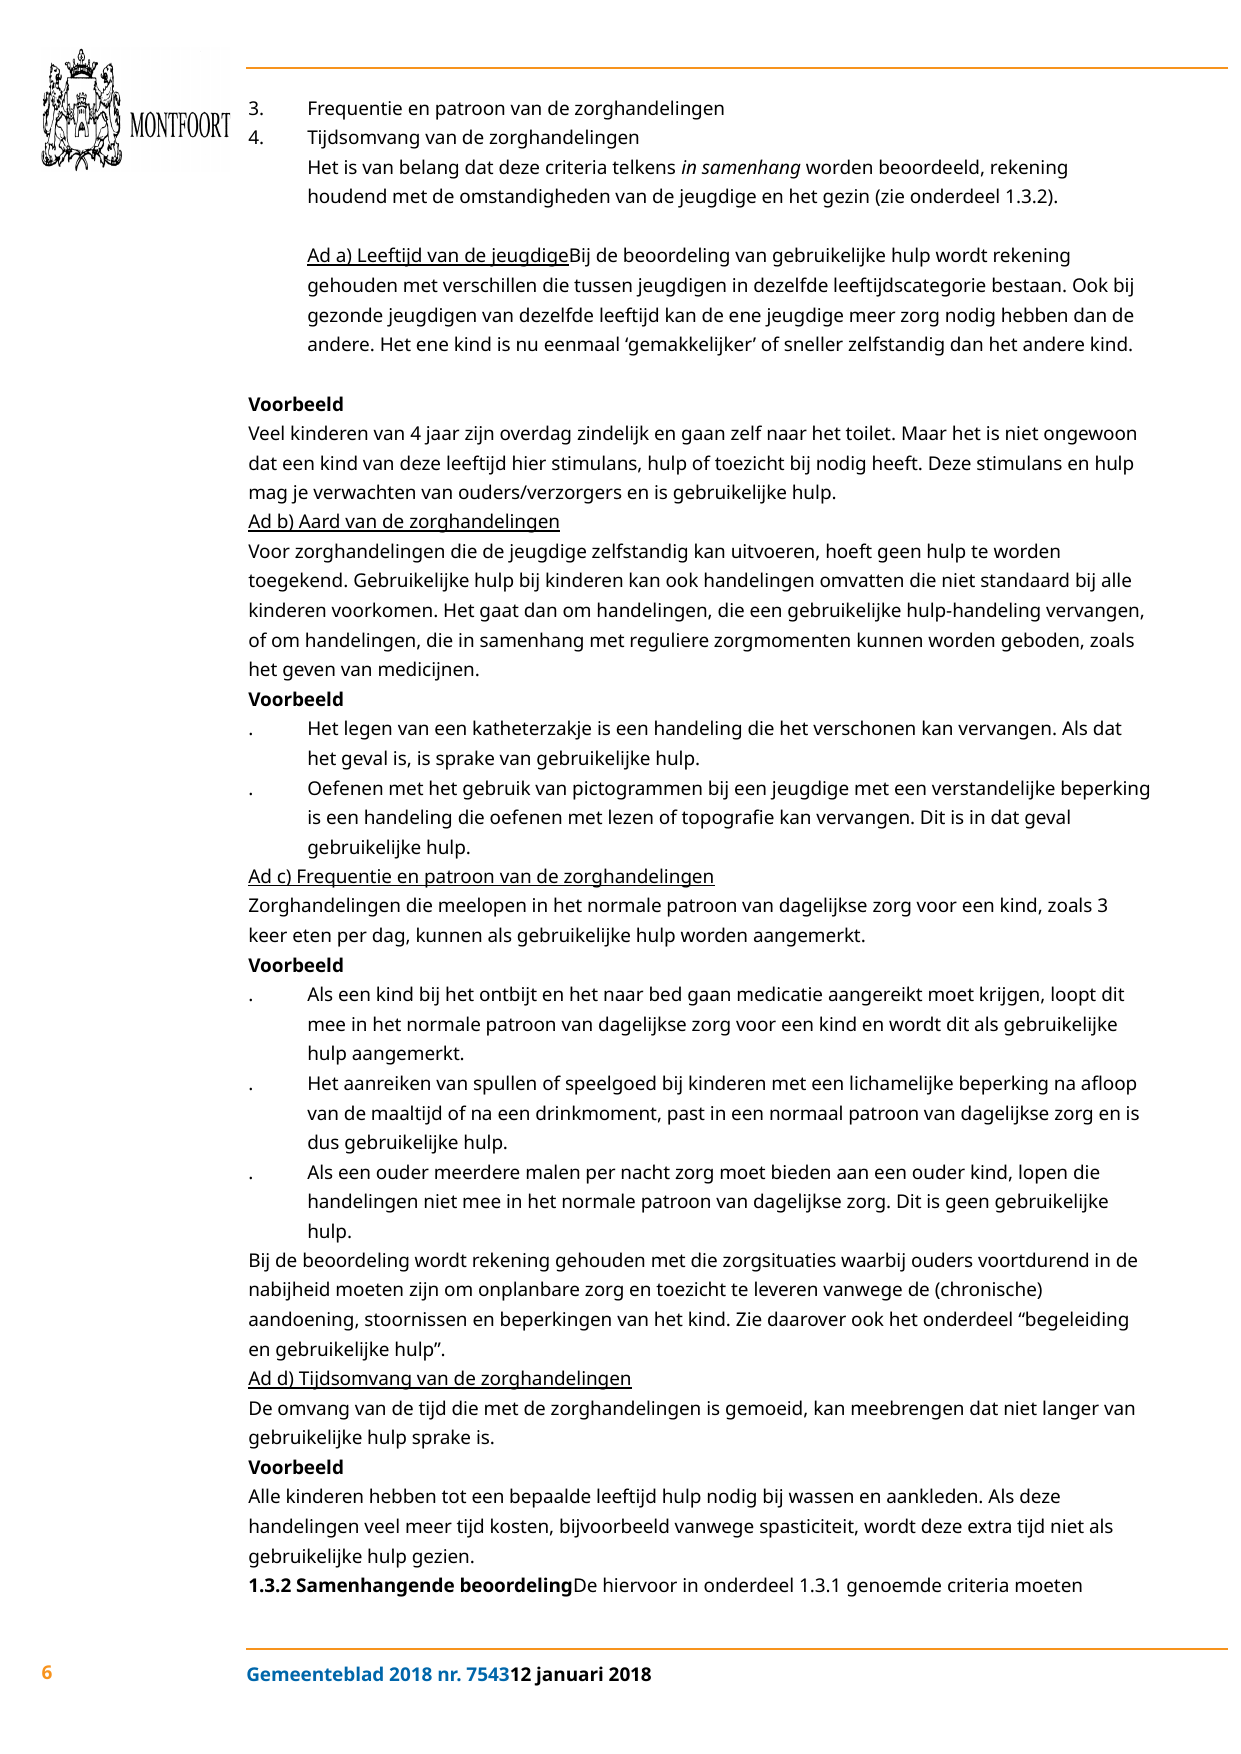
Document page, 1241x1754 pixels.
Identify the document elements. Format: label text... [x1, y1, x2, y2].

text 1.3.2 Samenhangende beoordelingDe hiervoor in onderdeel 1.3.1 genoemde criteria moeten [248, 1572, 1152, 1598]
table_header Voorbeeld Alle kinderen hebben tot een bepaalde leeftijd hulp nodig bij wassen en aankleden. Als deze handelingen veel meer tijd kosten, bijvoorbeeld vanwege spasticiteit, wordt deze extra tijd niet als gebruikelijke hulp gezien. [248, 1454, 1152, 1569]
table_header Voorbeeld Veel kinderen van 4 jaar zijn overdag zindelijk en gaan zelf naar het toilet. Maar het is niet ongewoon dat een kind van deze leeftijd hier stimulans, hulp of toezicht bij nodig heeft. Deze stimulans en hulp mag je verwachten van ouders/verzorgers en is gebruikelijke hulp. [248, 391, 1152, 505]
text Zorghandelingen die meelopen in het normale patroon van dagelijkse zorg voor een kind, zoals 3 keer eten per dag, kunnen als gebruikelijke hulp worden aangemerkt. [248, 892, 1152, 948]
text Voor zorghandelingen die de jeugdige zelfstandig kan uitvoeren, hoeft geen hulp te worden toegekend. Gebruikelijke hulp bij kinderen kan ook handelingen omvatten die niet standaard bij alle kinderen voorkomen. Het gaat dan om handelingen, die een gebruikelijke hulp-handeling vervangen, of om handelingen, die in samenhang met reguliere zorgmomenten kunnen worden geboden, zoals het geven van medicijnen. [248, 538, 1152, 682]
list Frequentie en patroon van de zorghandelingen [248, 95, 1152, 121]
picture [41, 47, 231, 172]
text Ad b) Aard van de zorghandelingen [248, 508, 1152, 534]
list Het is van belang dat deze criteria telkens in samenhang worden beoordeeld, rekening houdend met de omstandigheden van de jeugdige en het gezin (zie onderdeel 1.3.2). [248, 154, 1152, 209]
list Ad a) Leeftijd van de jeugdigeBij de beoordeling van gebruikelijke hulp wordt rekening gehouden met verschillen die tussen jeugdigen in dezelfde leeftijdscategorie bestaan. Ook bij gezonde jeugdigen van dezelfde leeftijd kan de ene jeugdige meer zorg nodig hebben dan de andere. Het ene kind is nu eenmaal ‘gemakkelijker’ of sneller zelfstandig dan het andere kind. [248, 243, 1152, 357]
text Ad d) Tijdsomvang van de zorghandelingen [248, 1365, 1152, 1391]
table_header Voorbeeld Als een kind bij het ontbijt en het naar bed gaan medicatie aangereikt moet krijgen, loopt dit mee in het normale patroon van dagelijkse zorg voor een kind en wordt dit als gebruikelijke hulp aangemerkt. Het aanreiken van spullen of speelgoed bij kinderen met een lichamelijke beperking na afloop van de maaltijd of na een drinkmoment, past in een normaal patroon van dagelijkse zorg en is dus gebruikelijke hulp. Als een ouder meerdere malen per nacht zorg moet bieden aan een ouder kind, lopen die handelingen niet mee in het normale patroon van dagelijkse zorg. Dit is geen gebruikelijke hulp. [248, 952, 1152, 1244]
text Ad c) Frequentie en patroon van de zorghandelingen [248, 863, 1152, 889]
text De omvang van de tijd die met de zorghandelingen is gemoeid, kan meebrengen dat niet langer van gebruikelijke hulp sprake is. [248, 1395, 1152, 1450]
text Bij de beoordeling wordt rekening gehouden met die zorgsituaties waarbij ouders voortdurend in de nabijheid moeten zijn om onplanbare zorg en toezicht te leveren vanwege de (chronische) aandoening, stoornissen en beperkingen van het kind. Zie daarover ook het onderdeel “begeleiding en gebruikelijke hulp”. [248, 1247, 1152, 1361]
table_header Voorbeeld Het legen van een katheterzakje is een handeling die het verschonen kan vervangen. Als dat het geval is, is sprake van gebruikelijke hulp. Oefenen met het gebruik van pictogrammen bij een jeugdige met een verstandelijke beperking is een handeling die oefenen met lezen of topografie kan vervangen. Dit is in dat geval gebruikelijke hulp. [248, 686, 1152, 860]
list Tijdsomvang van de zorghandelingen [248, 124, 1152, 150]
